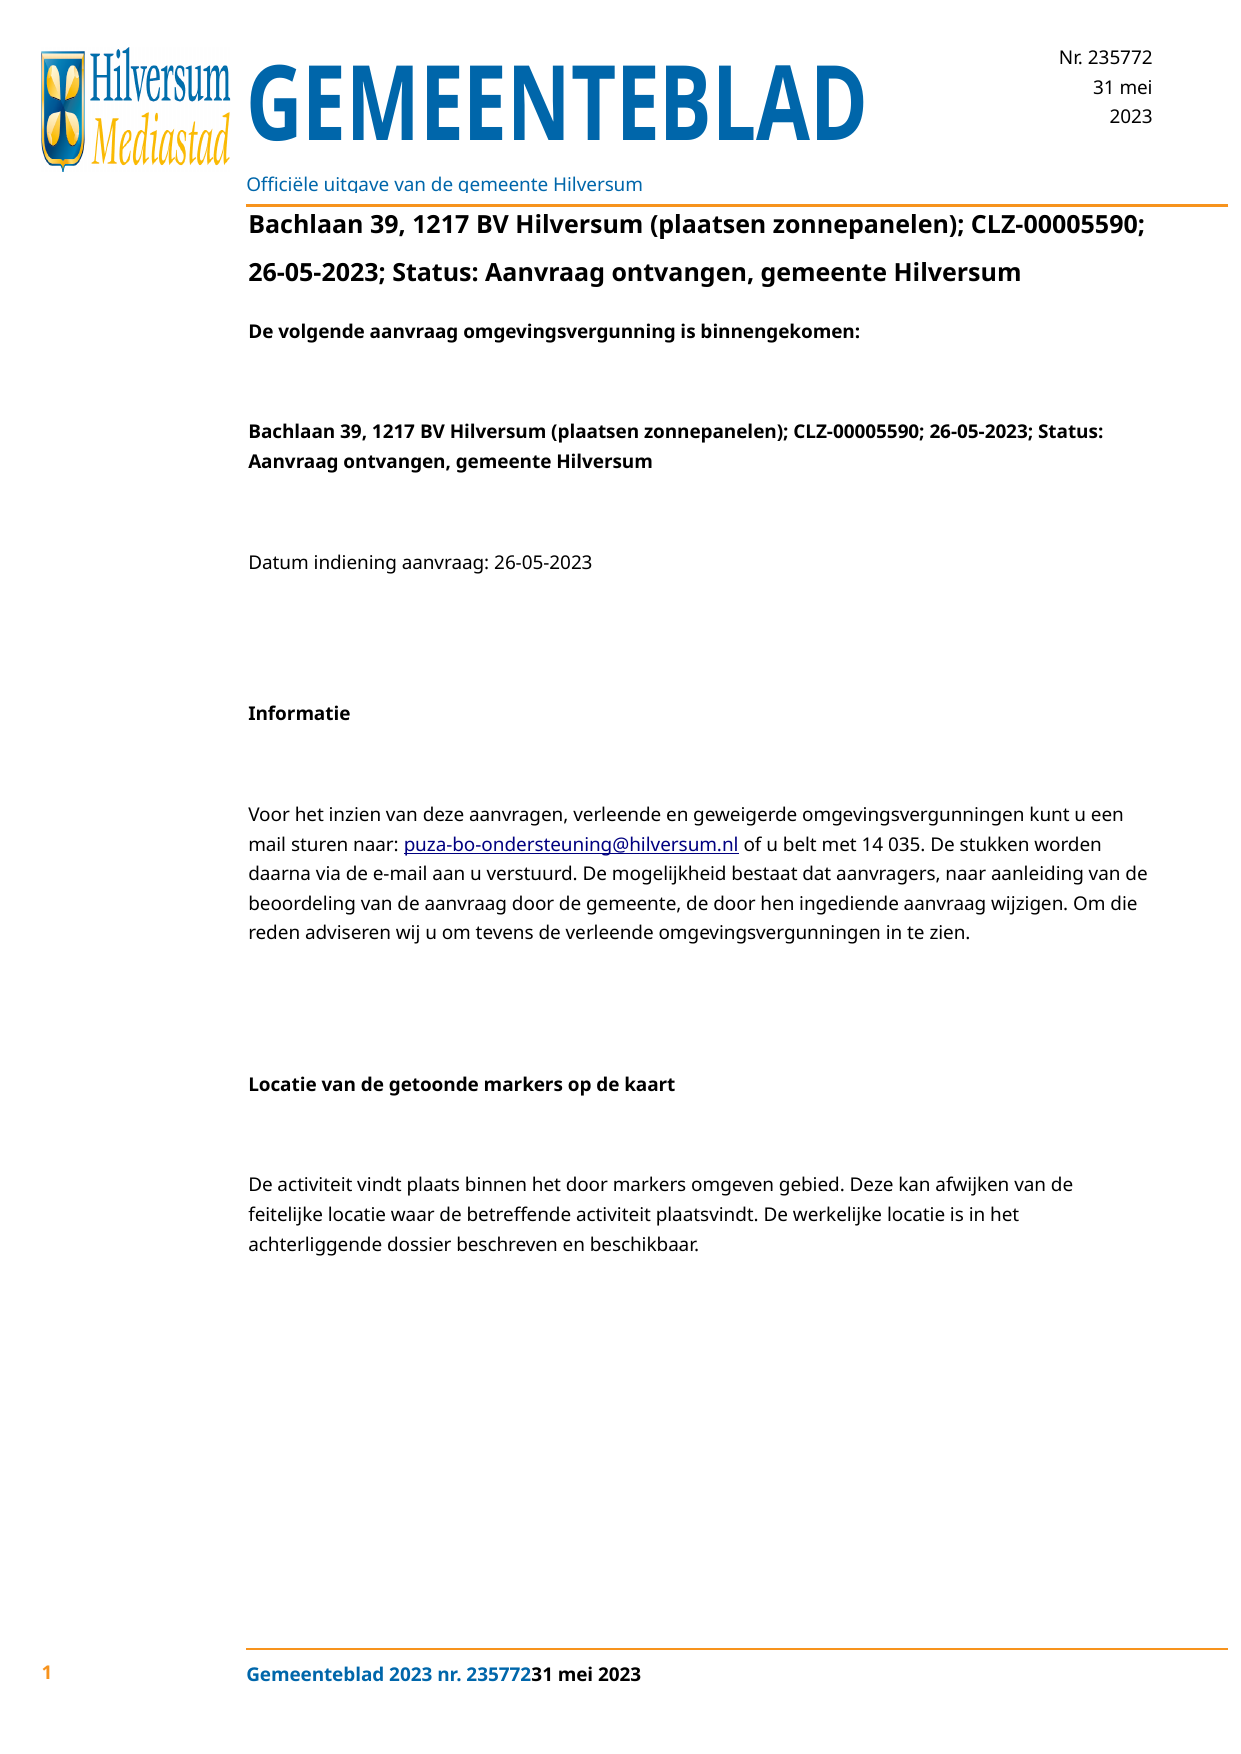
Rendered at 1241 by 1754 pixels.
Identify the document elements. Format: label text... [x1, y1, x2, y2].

text Datum indiening aanvraag: 26-05-2023 [248, 549, 1152, 575]
text De activiteit vindt plaats binnen het door markers omgeven gebied. Deze kan afwijken van de feitelijke locatie waar de betreffende activiteit plaatsvindt. De werkelijke locatie is in het achterliggende dossier beschreven en beschikbaar. [248, 1172, 1152, 1257]
text Bachlaan 39, 1217 BV Hilversum (plaatsen zonnepanelen); CLZ-00005590; 26-05-2023; Status: Aanvraag ontvangen, gemeente Hilversum [248, 207, 1152, 288]
text Locatie van de getoonde markers op de kaart [248, 1071, 1152, 1097]
text Bachlaan 39, 1217 BV Hilversum (plaatsen zonnepanelen); CLZ-00005590; 26-05-2023; Status: Aanvraag ontvangen, gemeente Hilversum [248, 419, 1152, 474]
text Voor het inzien van deze aanvragen, verleende en geweigerde omgevingsvergunningen kunt u een mail sturen naar: puza-bo-ondersteuning@hilversum.nl of u belt met 14 035. De stukken worden daarna via de e-mail aan u verstuurd. De mogelijkheid bestaat dat aanvragers, naar aanleiding van de beoordeling van de aanvraag door de gemeente, de door hen ingediende aanvraag wijzigen. Om die reden adviseren wij u om tevens de verleende omgevingsvergunningen in te zien. [248, 801, 1152, 945]
text Informatie [248, 700, 1152, 726]
text De volgende aanvraag omgevingsvergunning is binnengekomen: [248, 318, 1152, 344]
picture [41, 47, 231, 172]
